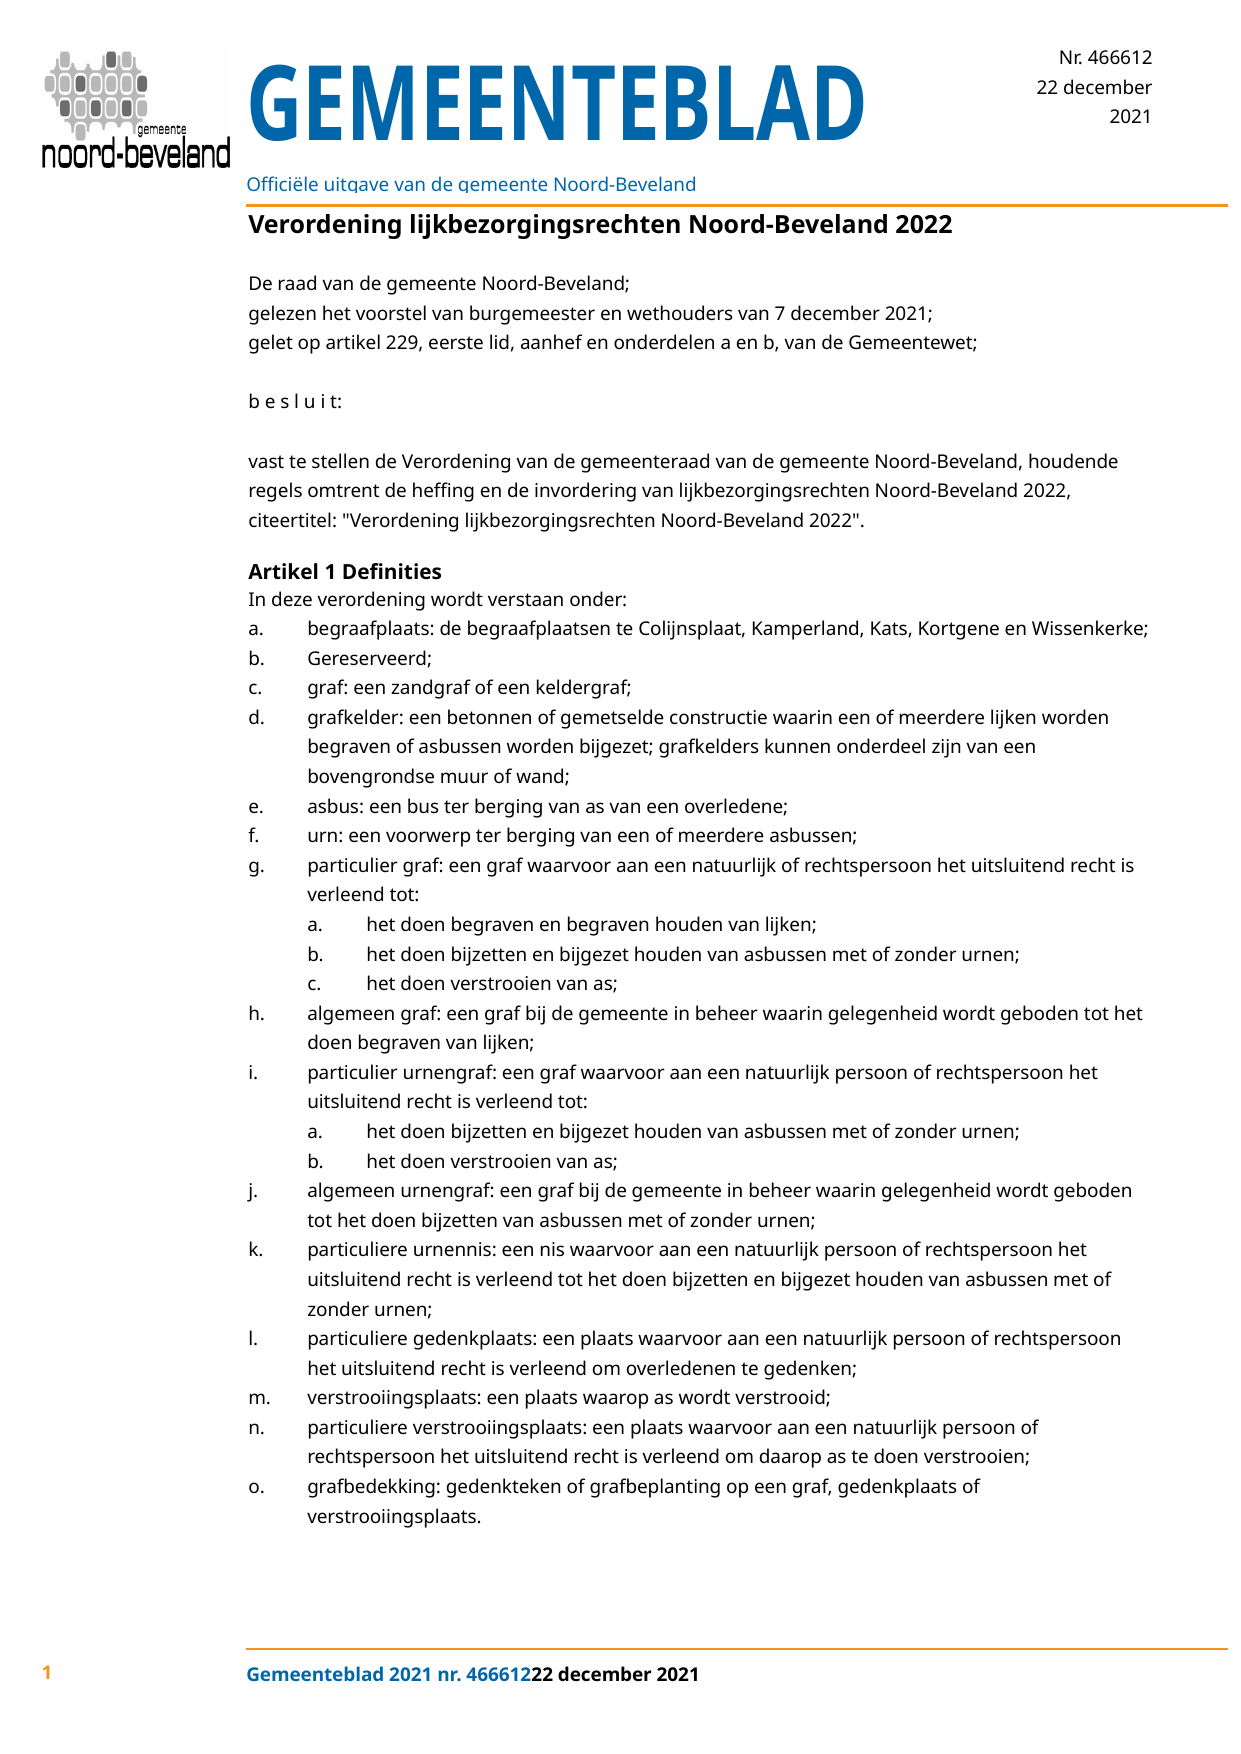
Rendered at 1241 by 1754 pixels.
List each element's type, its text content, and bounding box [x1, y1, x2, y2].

picture [41, 47, 231, 172]
list verstrooiingsplaats: een plaats waarop as wordt verstrooid; [248, 1384, 1152, 1410]
list het doen verstrooien van as; [307, 1148, 1152, 1174]
list particulier graf: een graf waarvoor aan een natuurlijk of rechtspersoon het uitsluitend recht is verleend tot: [248, 852, 1152, 907]
text In deze verordening wordt verstaan onder: [248, 586, 1152, 612]
text Artikel 1 Definities [248, 557, 1152, 586]
list Gereserveerd; [248, 645, 1152, 671]
list grafkelder: een betonnen of gemetselde constructie waarin een of meerdere lijken worden begraven of asbussen worden bijgezet; grafkelders kunnen onderdeel zijn van een bovengrondse muur of wand; [248, 704, 1152, 789]
list grafbedekking: gedenkteken of grafbeplanting op een graf, gedenkplaats of verstrooiingsplaats. [248, 1473, 1152, 1529]
list particuliere gedenkplaats: een plaats waarvoor aan een natuurlijk persoon of rechtspersoon het uitsluitend recht is verleend om overledenen te gedenken; [248, 1325, 1152, 1381]
list algemeen graf: een graf bij de gemeente in beheer waarin gelegenheid wordt geboden tot het doen begraven van lijken; [248, 1000, 1152, 1055]
list begraafplaats: de begraafplaatsen te Colijnsplaat, Kamperland, Kats, Kortgene en Wissenkerke; [248, 615, 1152, 641]
list het doen bijzetten en bijgezet houden van asbussen met of zonder urnen; [307, 941, 1152, 967]
text gelezen het voorstel van burgemeester en wethouders van 7 december 2021; [248, 300, 1152, 326]
list urn: een voorwerp ter berging van een of meerdere asbussen; [248, 822, 1152, 848]
list asbus: een bus ter berging van as van een overledene; [248, 793, 1152, 819]
text vast te stellen de Verordening van de gemeenteraad van de gemeente Noord-Beveland, houdende regels omtrent de heffing en de invordering van lijkbezorgingsrechten Noord-Beveland 2022, [248, 448, 1152, 503]
list algemeen urnengraf: een graf bij de gemeente in beheer waarin gelegenheid wordt geboden tot het doen bijzetten van asbussen met of zonder urnen; [248, 1177, 1152, 1233]
text citeertitel: "Verordening lijkbezorgingsrechten Noord-Beveland 2022". [248, 507, 1152, 533]
list particuliere urnennis: een nis waarvoor aan een natuurlijk persoon of rechtspersoon het uitsluitend recht is verleend tot het doen bijzetten en bijgezet houden van asbussen met of zonder urnen; [248, 1237, 1152, 1322]
list particuliere verstrooiingsplaats: een plaats waarvoor aan een natuurlijk persoon of rechtspersoon het uitsluitend recht is verleend om daarop as te doen verstrooien; [248, 1414, 1152, 1469]
text b e s l u i t: [248, 389, 1152, 414]
list het doen verstrooien van as; [307, 970, 1152, 996]
list particulier urnengraf: een graf waarvoor aan een natuurlijk persoon of rechtspersoon het uitsluitend recht is verleend tot: [248, 1059, 1152, 1114]
list het doen begraven en begraven houden van lijken; [307, 911, 1152, 937]
text De raad van de gemeente Noord-Beveland; [248, 270, 1152, 296]
text Verordening lijkbezorgingsrechten Noord-Beveland 2022 [248, 207, 1152, 241]
list graf: een zandgraf of een keldergraf; [248, 674, 1152, 700]
list het doen bijzetten en bijgezet houden van asbussen met of zonder urnen; [307, 1118, 1152, 1144]
text gelet op artikel 229, eerste lid, aanhef en onderdelen a en b, van de Gemeentewet; [248, 329, 1152, 355]
